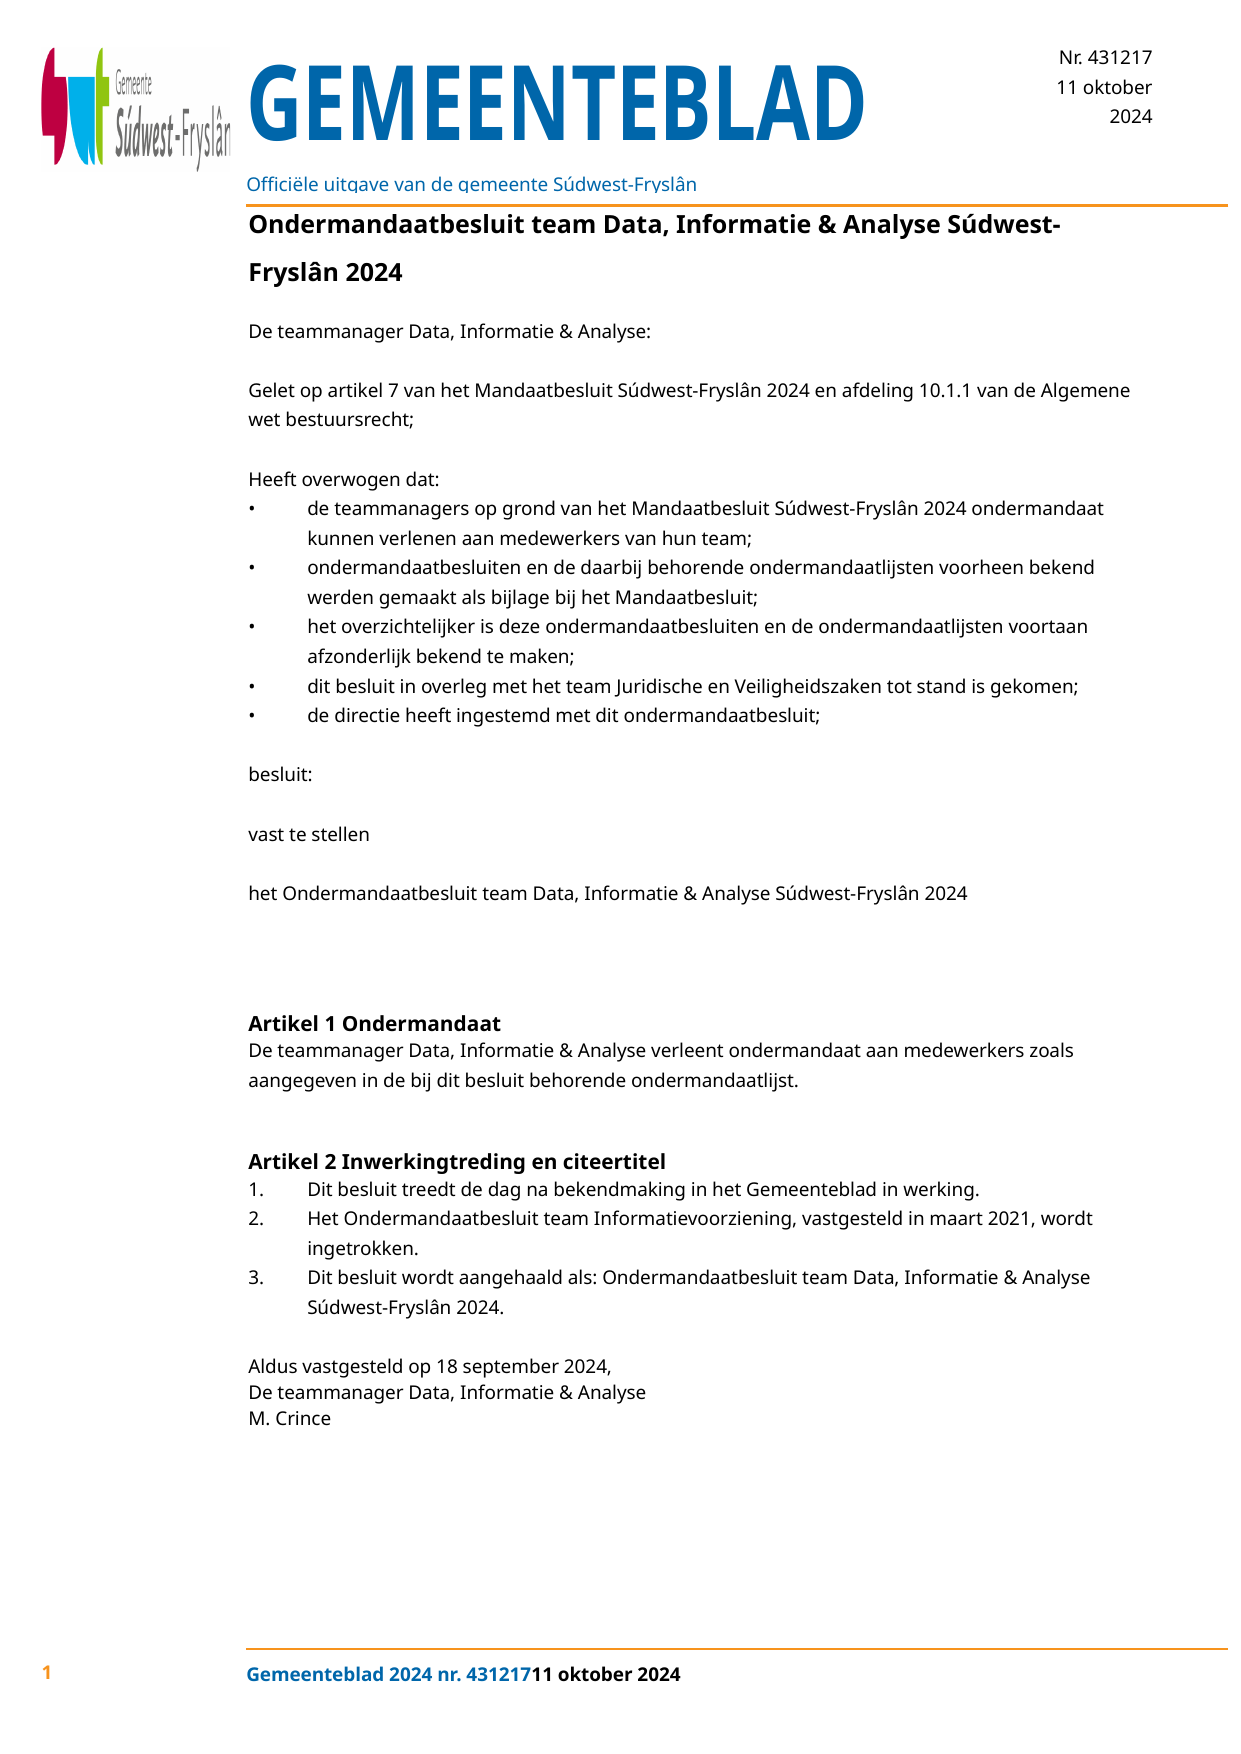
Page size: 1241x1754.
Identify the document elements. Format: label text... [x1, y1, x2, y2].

text Artikel 1 Ondermandaat [248, 1009, 1152, 1038]
list Dit besluit treedt de dag na bekendmaking in het Gemeenteblad in werking. [248, 1176, 1152, 1201]
text De teammanager Data, Informatie & Analyse verleent ondermandaat aan medewerkers zoals aangegeven in de bij dit besluit behorende ondermandaatlijst. [248, 1038, 1152, 1093]
text Heeft overwogen dat: [248, 466, 1152, 492]
text Aldus vastgesteld op 18 september 2024, [248, 1353, 1152, 1379]
text het Ondermandaatbesluit team Data, Informatie & Analyse Súdwest-Fryslân 2024 [248, 880, 1152, 906]
picture [41, 47, 231, 172]
text Artikel 2 Inwerkingtreding en citeertitel [248, 1147, 1152, 1176]
text De teammanager Data, Informatie & Analyse: [248, 318, 1152, 344]
list het overzichtelijker is deze ondermandaatbesluiten en de ondermandaatlijsten voortaan afzonderlijk bekend te maken; [248, 614, 1152, 669]
list ondermandaatbesluiten en de daarbij behorende ondermandaatlijsten voorheen bekend werden gemaakt als bijlage bij het Mandaatbesluit; [248, 554, 1152, 610]
list dit besluit in overleg met het team Juridische en Veiligheidszaken tot stand is gekomen; [248, 673, 1152, 699]
text Ondermandaatbesluit team Data, Informatie & Analyse Súdwest-Fryslân 2024 [248, 207, 1152, 288]
list de directie heeft ingestemd met dit ondermandaatbesluit; [248, 702, 1152, 728]
text besluit: [248, 762, 1152, 787]
list Dit besluit wordt aangehaald als: Ondermandaatbesluit team Data, Informatie & Analyse Súdwest-Fryslân 2024. [248, 1264, 1152, 1320]
text De teammanager Data, Informatie & Analyse [248, 1379, 1152, 1405]
text M. Crince [248, 1405, 1152, 1430]
text vast te stellen [248, 821, 1152, 847]
text Gelet op artikel 7 van het Mandaatbesluit Súdwest-Fryslân 2024 en afdeling 10.1.1 van de Algemene wet bestuursrecht; [248, 377, 1152, 432]
list Het Ondermandaatbesluit team Informatievoorziening, vastgesteld in maart 2021, wordt ingetrokken. [248, 1205, 1152, 1261]
list de teammanagers op grond van het Mandaatbesluit Súdwest-Fryslân 2024 ondermandaat kunnen verlenen aan medewerkers van hun team; [248, 495, 1152, 551]
